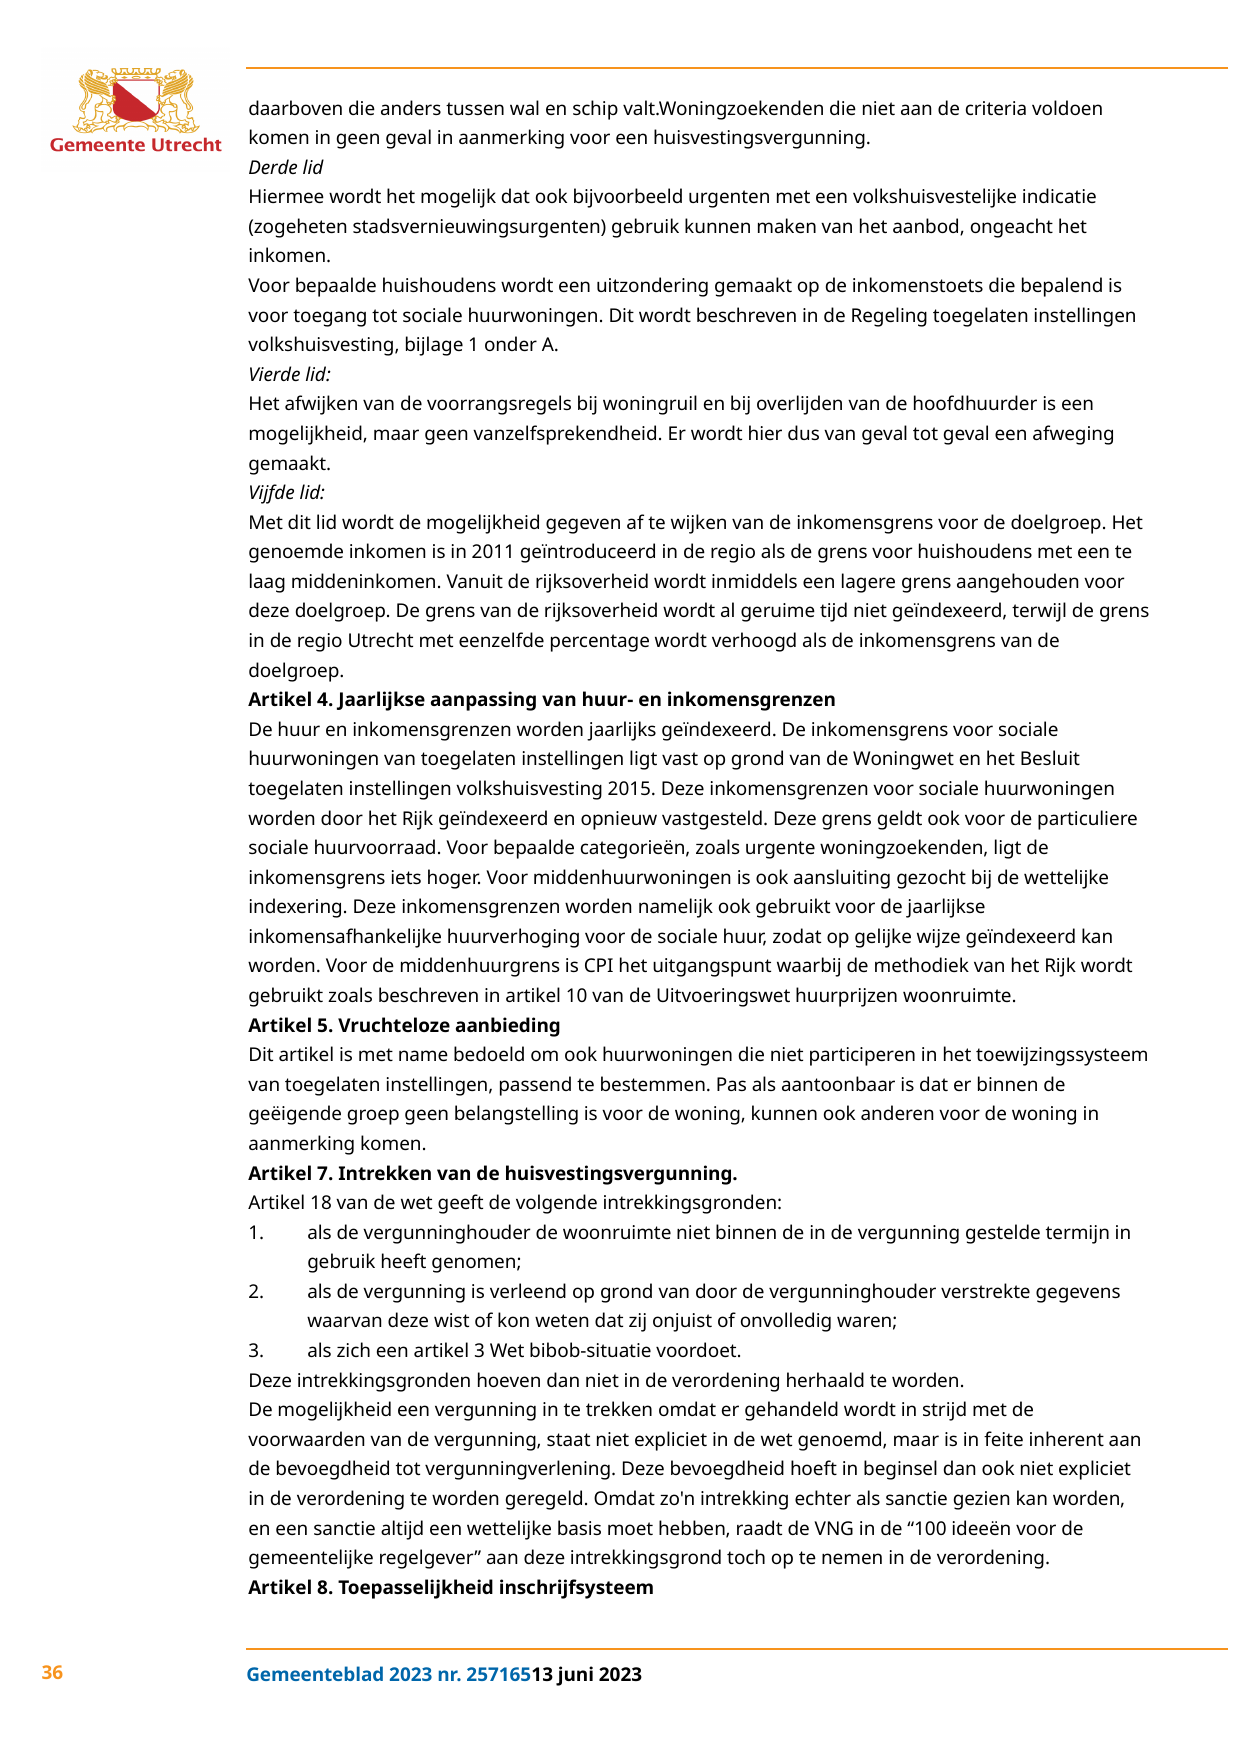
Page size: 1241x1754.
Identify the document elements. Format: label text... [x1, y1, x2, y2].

text Voor bepaalde huishoudens wordt een uitzondering gemaakt op de inkomenstoets die bepalend is voor toegang tot sociale huurwoningen. Dit wordt beschreven in de Regeling toegelaten instellingen volkshuisvesting, bijlage 1 onder A. [248, 272, 1152, 357]
text Artikel 7. Intrekken van de huisvestingsvergunning. [248, 1160, 1152, 1186]
list als de vergunninghouder de woonruimte niet binnen de in de vergunning gestelde termijn in gebruik heeft genomen; [248, 1219, 1152, 1274]
text Deze intrekkingsgronden hoeven dan niet in de verordening herhaald te worden. [248, 1367, 1152, 1393]
text Hiermee wordt het mogelijk dat ook bijvoorbeeld urgenten met een volkshuisvestelijke indicatie (zogeheten stadsvernieuwingsurgenten) gebruik kunnen maken van het aanbod, ongeacht het inkomen. [248, 183, 1152, 268]
list als zich een artikel 3 Wet bibob-situatie voordoet. [248, 1337, 1152, 1363]
picture [41, 47, 231, 172]
text Artikel 5. Vruchteloze aanbieding [248, 1012, 1152, 1038]
text Vijfde lid: [248, 479, 1152, 505]
text Artikel 4. Jaarlijkse aanpassing van huur- en inkomensgrenzen [248, 686, 1152, 712]
text Met dit lid wordt de mogelijkheid gegeven af te wijken van de inkomensgrens voor de doelgroep. Het genoemde inkomen is in 2011 geïntroduceerd in de regio als de grens voor huishoudens met een te laag middeninkomen. Vanuit de rijksoverheid wordt inmiddels een lagere grens aangehouden voor deze doelgroep. De grens van de rijksoverheid wordt al geruime tijd niet geïndexeerd, terwijl de grens in de regio Utrecht met eenzelfde percentage wordt verhoogd als de inkomensgrens van de doelgroep. [248, 509, 1152, 683]
text Het afwijken van de voorrangsregels bij woningruil en bij overlijden van de hoofdhuurder is een mogelijkheid, maar geen vanzelfsprekendheid. Er wordt hier dus van geval tot geval een afweging gemaakt. [248, 391, 1152, 476]
text Artikel 18 van de wet geeft de volgende intrekkingsgronden: [248, 1189, 1152, 1215]
text daarboven die anders tussen wal en schip valt.Woningzoekenden die niet aan de criteria voldoen komen in geen geval in aanmerking voor een huisvestingsvergunning. [248, 95, 1152, 150]
text Derde lid [248, 154, 1152, 180]
list als de vergunning is verleend op grond van door de vergunninghouder verstrekte gegevens waarvan deze wist of kon weten dat zij onjuist of onvolledig waren; [248, 1278, 1152, 1333]
text Dit artikel is met name bedoeld om ook huurwoningen die niet participeren in het toewijzingssysteem van toegelaten instellingen, passend te bestemmen. Pas als aantoonbaar is dat er binnen de geëigende groep geen belangstelling is voor de woning, kunnen ook anderen voor de woning in aanmerking komen. [248, 1041, 1152, 1156]
text Artikel 8. Toepasselijkheid inschrijfsysteem [248, 1574, 1152, 1600]
text De huur en inkomensgrenzen worden jaarlijks geïndexeerd. De inkomensgrens voor sociale huurwoningen van toegelaten instellingen ligt vast op grond van de Woningwet en het Besluit toegelaten instellingen volkshuisvesting 2015. Deze inkomensgrenzen voor sociale huurwoningen worden door het Rijk geïndexeerd en opnieuw vastgesteld. Deze grens geldt ook voor de particuliere sociale huurvoorraad. Voor bepaalde categorieën, zoals urgente woningzoekenden, ligt de inkomensgrens iets hoger. Voor middenhuurwoningen is ook aansluiting gezocht bij de wettelijke indexering. Deze inkomensgrenzen worden namelijk ook gebruikt voor de jaarlijkse inkomensafhankelijke huurverhoging voor de sociale huur, zodat op gelijke wijze geïndexeerd kan worden. Voor de middenhuurgrens is CPI het uitgangspunt waarbij de methodiek van het Rijk wordt gebruikt zoals beschreven in artikel 10 van de Uitvoeringswet huurprijzen woonruimte. [248, 716, 1152, 1008]
text Vierde lid: [248, 361, 1152, 387]
text De mogelijkheid een vergunning in te trekken omdat er gehandeld wordt in strijd met de voorwaarden van de vergunning, staat niet expliciet in de wet genoemd, maar is in feite inherent aan de bevoegdheid tot vergunningverlening. Deze bevoegdheid hoeft in beginsel dan ook niet expliciet in de verordening te worden geregeld. Omdat zo'n intrekking echter als sanctie gezien kan worden, en een sanctie altijd een wettelijke basis moet hebben, raadt de VNG in de “100 ideeën voor de gemeentelijke regelgever” aan deze intrekkingsgrond toch op te nemen in de verordening. [248, 1396, 1152, 1570]
